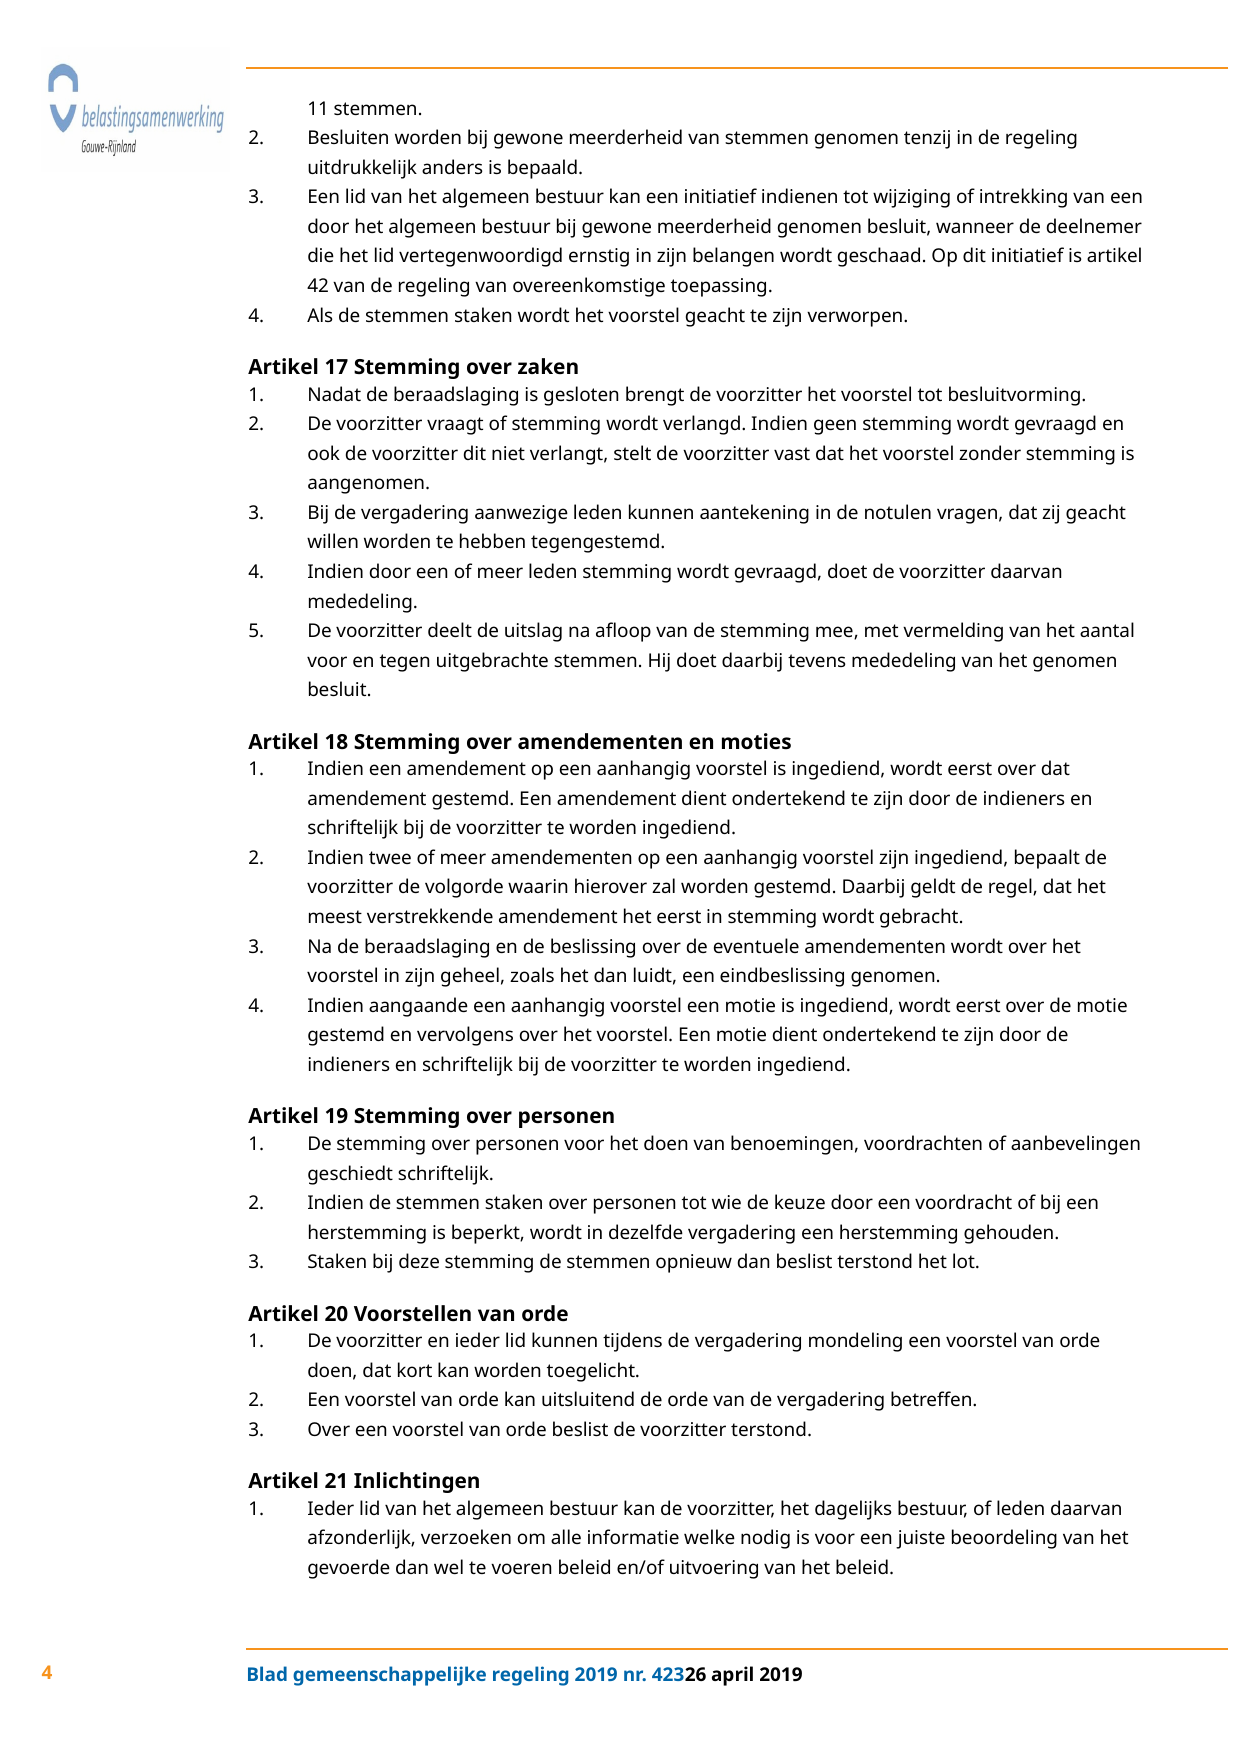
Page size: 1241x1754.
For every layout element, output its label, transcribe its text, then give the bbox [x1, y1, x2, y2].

list Als de stemmen staken wordt het voorstel geacht te zijn verworpen. [248, 302, 1152, 328]
list De voorzitter en ieder lid kunnen tijdens de vergadering mondeling een voorstel van orde doen, dat kort kan worden toegelicht. [248, 1327, 1152, 1383]
list Besluiten worden bij gewone meerderheid van stemmen genomen tenzij in de regeling uitdrukkelijk anders is bepaald. [248, 124, 1152, 180]
list Indien een amendement op een aanhangig voorstel is ingediend, wordt eerst over dat amendement gestemd. Een amendement dient ondertekend te zijn door de indieners en schriftelijk bij de voorzitter te worden ingediend. [248, 755, 1152, 840]
list Over een voorstel van orde beslist de voorzitter terstond. [248, 1416, 1152, 1442]
text Artikel 19 Stemming over personen [248, 1102, 1152, 1130]
list Een voorstel van orde kan uitsluitend de orde van de vergadering betreffen. [248, 1386, 1152, 1412]
list Indien door een of meer leden stemming wordt gevraagd, doet de voorzitter daarvan mededeling. [248, 558, 1152, 613]
text Artikel 20 Voorstellen van orde [248, 1299, 1152, 1327]
text Artikel 17 Stemming over zaken [248, 352, 1152, 381]
list Indien aangaande een aanhangig voorstel een motie is ingediend, wordt eerst over de motie gestemd en vervolgens over het voorstel. Een motie dient ondertekend te zijn door de indieners en schriftelijk bij de voorzitter te worden ingediend. [248, 992, 1152, 1077]
picture [41, 47, 231, 172]
list Indien twee of meer amendementen op een aanhangig voorstel zijn ingediend, bepaalt de voorzitter de volgorde waarin hierover zal worden gestemd. Daarbij geldt de regel, dat het meest verstrekkende amendement het eerst in stemming wordt gebracht. [248, 844, 1152, 929]
list Nadat de beraadslaging is gesloten brengt de voorzitter het voorstel tot besluitvorming. [248, 381, 1152, 406]
list De stemming over personen voor het doen van benoemingen, voordrachten of aanbevelingen geschiedt schriftelijk. [248, 1130, 1152, 1185]
text Artikel 18 Stemming over amendementen en moties [248, 727, 1152, 755]
list De voorzitter deelt de uitslag na afloop van de stemming mee, met vermelding van het aantal voor en tegen uitgebrachte stemmen. Hij doet daarbij tevens mededeling van het genomen besluit. [248, 617, 1152, 702]
list Bij de vergadering aanwezige leden kunnen aantekening in de notulen vragen, dat zij geacht willen worden te hebben tegengestemd. [248, 499, 1152, 554]
text Artikel 21 Inlichtingen [248, 1466, 1152, 1495]
list De voorzitter vraagt of stemming wordt verlangd. Indien geen stemming wordt gevraagd en ook de voorzitter dit niet verlangt, stelt de voorzitter vast dat het voorstel zonder stemming is aangenomen. [248, 410, 1152, 495]
list Een lid van het algemeen bestuur kan een initiatief indienen tot wijziging of intrekking van een door het algemeen bestuur bij gewone meerderheid genomen besluit, wanneer de deelnemer die het lid vertegenwoordigd ernstig in zijn belangen wordt geschaad. Op dit initiatief is artikel 42 van de regeling van overeenkomstige toepassing. [248, 183, 1152, 298]
list Ieder lid van het algemeen bestuur kan de voorzitter, het dagelijks bestuur, of leden daarvan afzonderlijk, verzoeken om alle informatie welke nodig is voor een juiste beoordeling van het gevoerde dan wel te voeren beleid en/of uitvoering van het beleid. [248, 1495, 1152, 1580]
list Na de beraadslaging en de beslissing over de eventuele amendementen wordt over het voorstel in zijn geheel, zoals het dan luidt, een eindbeslissing genomen. [248, 933, 1152, 988]
list 11 stemmen. [248, 95, 1152, 121]
list Staken bij deze stemming de stemmen opnieuw dan beslist terstond het lot. [248, 1248, 1152, 1274]
list Indien de stemmen staken over personen tot wie de keuze door een voordracht of bij een herstemming is beperkt, wordt in dezelfde vergadering een herstemming gehouden. [248, 1189, 1152, 1244]
